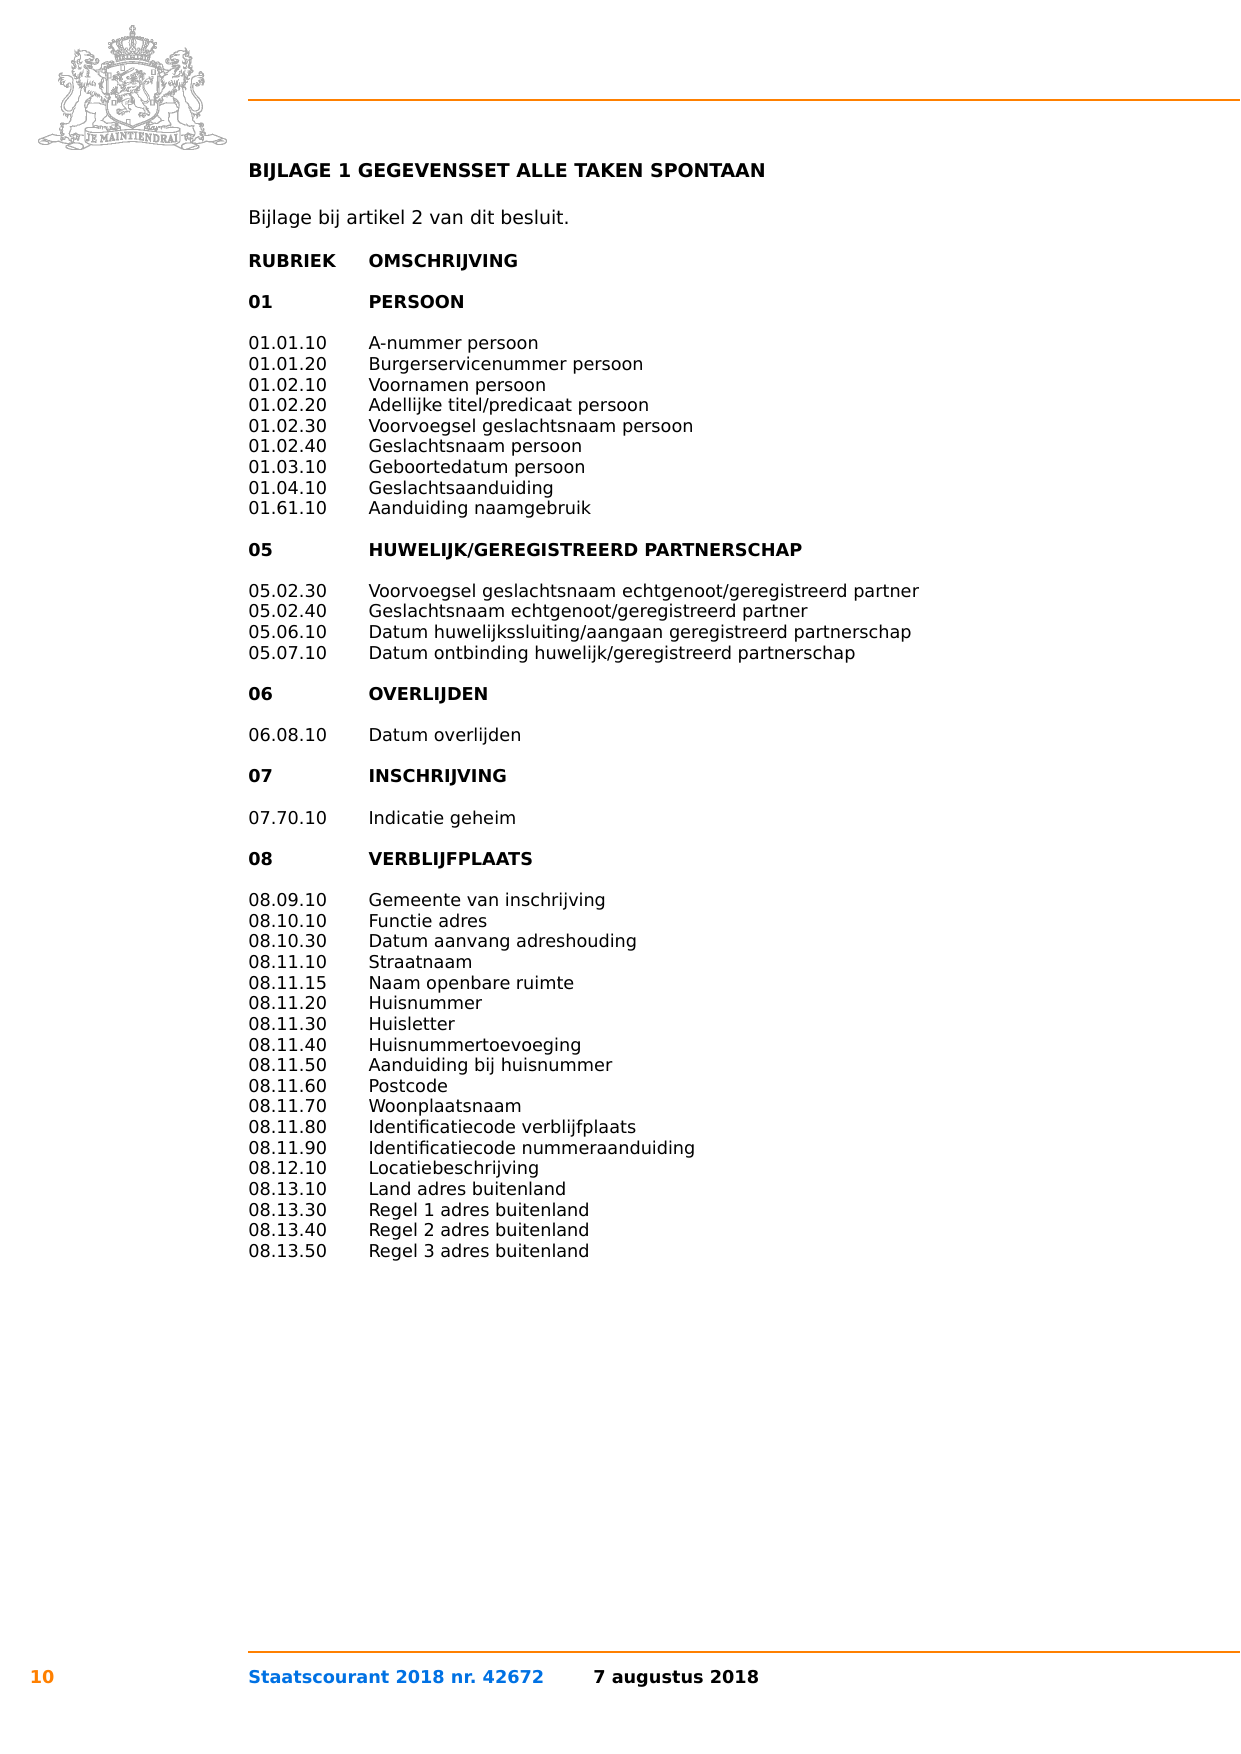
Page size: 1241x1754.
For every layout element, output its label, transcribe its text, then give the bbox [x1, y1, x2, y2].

table_cell 08.13.30 [248, 1200, 362, 1220]
table_cell 05.07.10 [248, 643, 362, 663]
table_cell 01.01.10 [248, 333, 362, 354]
table_cell Voorvoegsel geslachtsnaam echtgenoot/geregistreerd partner [363, 581, 1163, 601]
table_cell 08.11.10 [248, 952, 362, 973]
table_cell OVERLIJDEN [363, 684, 1163, 704]
table_cell Identificatiecode verblijfplaats [363, 1117, 1163, 1138]
table_cell [248, 560, 362, 581]
table_cell 07.70.10 [248, 808, 362, 828]
table_cell Woonplaatsnaam [363, 1096, 1163, 1117]
table_cell [248, 828, 362, 849]
table_cell 01.02.30 [248, 416, 362, 436]
table_cell Huisletter [363, 1014, 1163, 1034]
table_cell VERBLIJFPLAATS [363, 849, 1163, 869]
table_cell Voornamen persoon [363, 375, 1163, 395]
table_cell 07 [248, 766, 362, 787]
table_cell [363, 870, 1163, 890]
table_cell 08 [248, 849, 362, 869]
table_cell Regel 2 adres buitenland [363, 1220, 1163, 1241]
table_header RUBRIEK [248, 251, 362, 271]
table_cell 01.02.10 [248, 375, 362, 395]
table_cell 08.11.60 [248, 1076, 362, 1096]
table_cell Huisnummer [363, 993, 1163, 1014]
table_cell Adellijke titel/predicaat persoon [363, 395, 1163, 416]
table_cell 05.06.10 [248, 622, 362, 643]
table_cell Regel 3 adres buitenland [363, 1241, 1163, 1261]
table_cell 08.11.70 [248, 1096, 362, 1117]
table_cell [363, 519, 1163, 539]
table_cell A-nummer persoon [363, 333, 1163, 354]
table_cell 08.11.20 [248, 993, 362, 1014]
table_cell 08.13.50 [248, 1241, 362, 1261]
table_cell [363, 313, 1163, 333]
table_cell Land adres buitenland [363, 1179, 1163, 1199]
table_cell 08.11.50 [248, 1055, 362, 1076]
table_cell 01.02.40 [248, 436, 362, 457]
table_cell [363, 828, 1163, 849]
table_cell 08.13.40 [248, 1220, 362, 1241]
table_cell Datum ontbinding huwelijk/geregistreerd partnerschap [363, 643, 1163, 663]
table_cell Locatiebeschrijving [363, 1158, 1163, 1179]
table_cell Voorvoegsel geslachtsnaam persoon [363, 416, 1163, 436]
table_cell Datum overlijden [363, 725, 1163, 746]
table_cell 05 [248, 540, 362, 560]
table_cell 01 [248, 292, 362, 313]
table_cell [363, 663, 1163, 684]
table_cell Geslachtsaanduiding [363, 478, 1163, 498]
table_cell Geboortedatum persoon [363, 457, 1163, 478]
table_cell 01.01.20 [248, 354, 362, 374]
table_cell Aanduiding bij huisnummer [363, 1055, 1163, 1076]
table_cell [363, 705, 1163, 725]
table_cell [248, 313, 362, 333]
table_cell 06 [248, 684, 362, 704]
table_cell 01.02.20 [248, 395, 362, 416]
table_cell Functie adres [363, 911, 1163, 931]
table_cell 08.11.40 [248, 1035, 362, 1055]
table_cell 08.10.30 [248, 931, 362, 952]
table_cell [248, 519, 362, 539]
table_cell 08.10.10 [248, 911, 362, 931]
table_cell 01.04.10 [248, 478, 362, 498]
table_cell [248, 663, 362, 684]
table_cell 08.13.10 [248, 1179, 362, 1199]
table_cell Geslachtsnaam persoon [363, 436, 1163, 457]
table_cell Gemeente van inschrijving [363, 890, 1163, 911]
table_cell [248, 870, 362, 890]
table_cell [363, 787, 1163, 808]
table_cell [363, 271, 1163, 292]
table_cell 08.11.90 [248, 1138, 362, 1158]
table_cell [363, 746, 1163, 766]
table_cell HUWELIJK/GEREGISTREERD PARTNERSCHAP [363, 540, 1163, 560]
table_cell Burgerservicenummer persoon [363, 354, 1163, 374]
table_cell 08.11.30 [248, 1014, 362, 1034]
table_cell 08.09.10 [248, 890, 362, 911]
table_cell INSCHRIJVING [363, 766, 1163, 787]
text Bijlage bij artikel 2 van dit besluit. [248, 207, 1163, 229]
table_cell Aanduiding naamgebruik [363, 498, 1163, 519]
table_cell 01.03.10 [248, 457, 362, 478]
table_cell 08.11.15 [248, 973, 362, 993]
table_cell Huisnummertoevoeging [363, 1035, 1163, 1055]
table_cell 05.02.30 [248, 581, 362, 601]
table_cell [363, 560, 1163, 581]
table_cell Identificatiecode nummeraanduiding [363, 1138, 1163, 1158]
table_cell 08.12.10 [248, 1158, 362, 1179]
table_cell 05.02.40 [248, 601, 362, 622]
subtitle BIJLAGE 1 GEGEVENSSET ALLE TAKEN SPONTAAN [248, 160, 1163, 182]
table_cell Naam openbare ruimte [363, 973, 1163, 993]
picture [38, 25, 227, 150]
table_cell Datum aanvang adreshouding [363, 931, 1163, 952]
table_cell 06.08.10 [248, 725, 362, 746]
table_cell 08.11.80 [248, 1117, 362, 1138]
table_cell Indicatie geheim [363, 808, 1163, 828]
table_cell Regel 1 adres buitenland [363, 1200, 1163, 1220]
table_cell Datum huwelijkssluiting/aangaan geregistreerd partnerschap [363, 622, 1163, 643]
table_cell Postcode [363, 1076, 1163, 1096]
table_header OMSCHRIJVING [363, 251, 1163, 271]
table_cell [248, 787, 362, 808]
table_cell [248, 705, 362, 725]
table_cell [248, 271, 362, 292]
table_cell 01.61.10 [248, 498, 362, 519]
table_cell PERSOON [363, 292, 1163, 313]
table_cell Straatnaam [363, 952, 1163, 973]
table_cell Geslachtsnaam echtgenoot/geregistreerd partner [363, 601, 1163, 622]
table_cell [248, 746, 362, 766]
